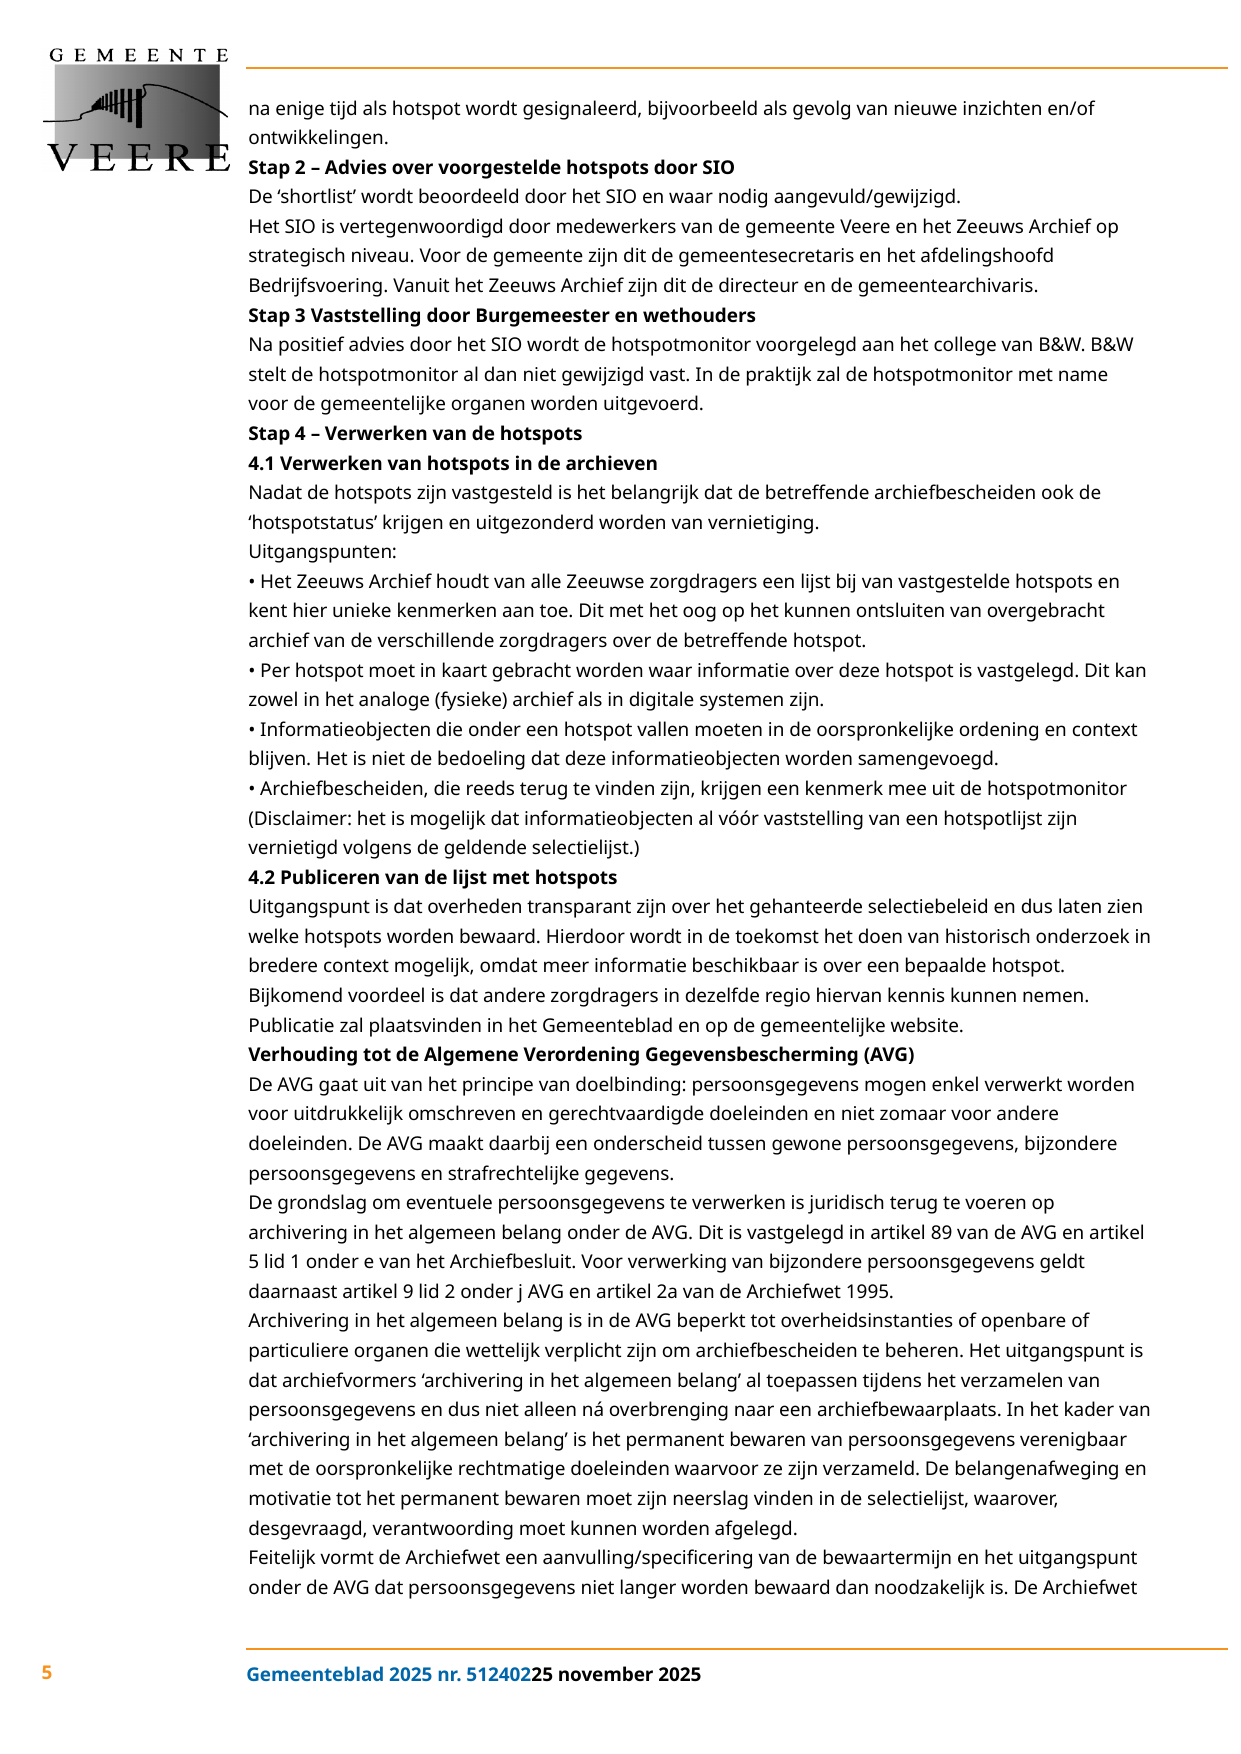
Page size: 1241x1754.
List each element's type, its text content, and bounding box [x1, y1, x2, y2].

text De grondslag om eventuele persoonsgegevens te verwerken is juridisch terug te voeren op archivering in het algemeen belang onder de AVG. Dit is vastgelegd in artikel 89 van de AVG en artikel 5 lid 1 onder e van het Archiefbesluit. Voor verwerking van bijzondere persoonsgegevens geldt daarnaast artikel 9 lid 2 onder j AVG en artikel 2a van de Archiefwet 1995. [248, 1189, 1152, 1304]
text 4.1 Verwerken van hotspots in de archieven [248, 450, 1152, 476]
text Stap 2 – Advies over voorgestelde hotspots door SIO [248, 154, 1152, 180]
text na enige tijd als hotspot wordt gesignaleerd, bijvoorbeeld als gevolg van nieuwe inzichten en/of ontwikkelingen. [248, 95, 1152, 150]
text • Het Zeeuws Archief houdt van alle Zeeuwse zorgdragers een lijst bij van vastgestelde hotspots en kent hier unieke kenmerken aan toe. Dit met het oog op het kunnen ontsluiten van overgebracht archief van de verschillende zorgdragers over de betreffende hotspot. [248, 568, 1152, 653]
text Het SIO is vertegenwoordigd door medewerkers van de gemeente Veere en het Zeeuws Archief op strategisch niveau. Voor de gemeente zijn dit de gemeentesecretaris en het afdelingshoofd Bedrijfsvoering. Vanuit het Zeeuws Archief zijn dit de directeur en de gemeentearchivaris. [248, 213, 1152, 298]
text • Per hotspot moet in kaart gebracht worden waar informatie over deze hotspot is vastgelegd. Dit kan zowel in het analoge (fysieke) archief als in digitale systemen zijn. [248, 657, 1152, 712]
text Uitgangspunten: [248, 538, 1152, 564]
text Archivering in het algemeen belang is in de AVG beperkt tot overheidsinstanties of openbare of particuliere organen die wettelijk verplicht zijn om archiefbescheiden te beheren. Het uitgangspunt is dat archiefvormers ‘archivering in het algemeen belang’ al toepassen tijdens het verzamelen van persoonsgegevens en dus niet alleen ná overbrenging naar een archiefbewaarplaats. In het kader van ‘archivering in het algemeen belang’ is het permanent bewaren van persoonsgegevens verenigbaar met de oorspronkelijke rechtmatige doeleinden waarvoor ze zijn verzameld. De belangenafweging en motivatie tot het permanent bewaren moet zijn neerslag vinden in de selectielijst, waarover, desgevraagd, verantwoording moet kunnen worden afgelegd. [248, 1308, 1152, 1541]
text Stap 4 – Verwerken van de hotspots [248, 420, 1152, 446]
text De ‘shortlist’ wordt beoordeeld door het SIO en waar nodig aangevuld/gewijzigd. [248, 183, 1152, 209]
text Na positief advies door het SIO wordt de hotspotmonitor voorgelegd aan het college van B&W. B&W stelt de hotspotmonitor al dan niet gewijzigd vast. In de praktijk zal de hotspotmonitor met name voor de gemeentelijke organen worden uitgevoerd. [248, 331, 1152, 416]
text Verhouding tot de Algemene Verordening Gegevensbescherming (AVG) [248, 1041, 1152, 1067]
picture [41, 47, 231, 172]
text 4.2 Publiceren van de lijst met hotspots [248, 864, 1152, 890]
text Stap 3 Vaststelling door Burgemeester en wethouders [248, 302, 1152, 328]
text Nadat de hotspots zijn vastgesteld is het belangrijk dat de betreffende archiefbescheiden ook de ‘hotspotstatus’ krijgen en uitgezonderd worden van vernietiging. [248, 479, 1152, 535]
text De AVG gaat uit van het principe van doelbinding: persoonsgegevens mogen enkel verwerkt worden voor uitdrukkelijk omschreven en gerechtvaardigde doeleinden en niet zomaar voor andere doeleinden. De AVG maakt daarbij een onderscheid tussen gewone persoonsgegevens, bijzondere persoonsgegevens en strafrechtelijke gegevens. [248, 1071, 1152, 1186]
text • Archiefbescheiden, die reeds terug te vinden zijn, krijgen een kenmerk mee uit de hotspotmonitor (Disclaimer: het is mogelijk dat informatieobjecten al vóór vaststelling van een hotspotlijst zijn vernietigd volgens de geldende selectielijst.) [248, 775, 1152, 860]
text Uitgangspunt is dat overheden transparant zijn over het gehanteerde selectiebeleid en dus laten zien welke hotspots worden bewaard. Hierdoor wordt in de toekomst het doen van historisch onderzoek in bredere context mogelijk, omdat meer informatie beschikbaar is over een bepaalde hotspot. Bijkomend voordeel is dat andere zorgdragers in dezelfde regio hiervan kennis kunnen nemen. Publicatie zal plaatsvinden in het Gemeenteblad en op de gemeentelijke website. [248, 893, 1152, 1038]
text Feitelijk vormt de Archiefwet een aanvulling/specificering van de bewaartermijn en het uitgangspunt onder de AVG dat persoonsgegevens niet langer worden bewaard dan noodzakelijk is. De Archiefwet [248, 1544, 1152, 1600]
text • Informatieobjecten die onder een hotspot vallen moeten in de oorspronkelijke ordening en context blijven. Het is niet de bedoeling dat deze informatieobjecten worden samengevoegd. [248, 716, 1152, 771]
